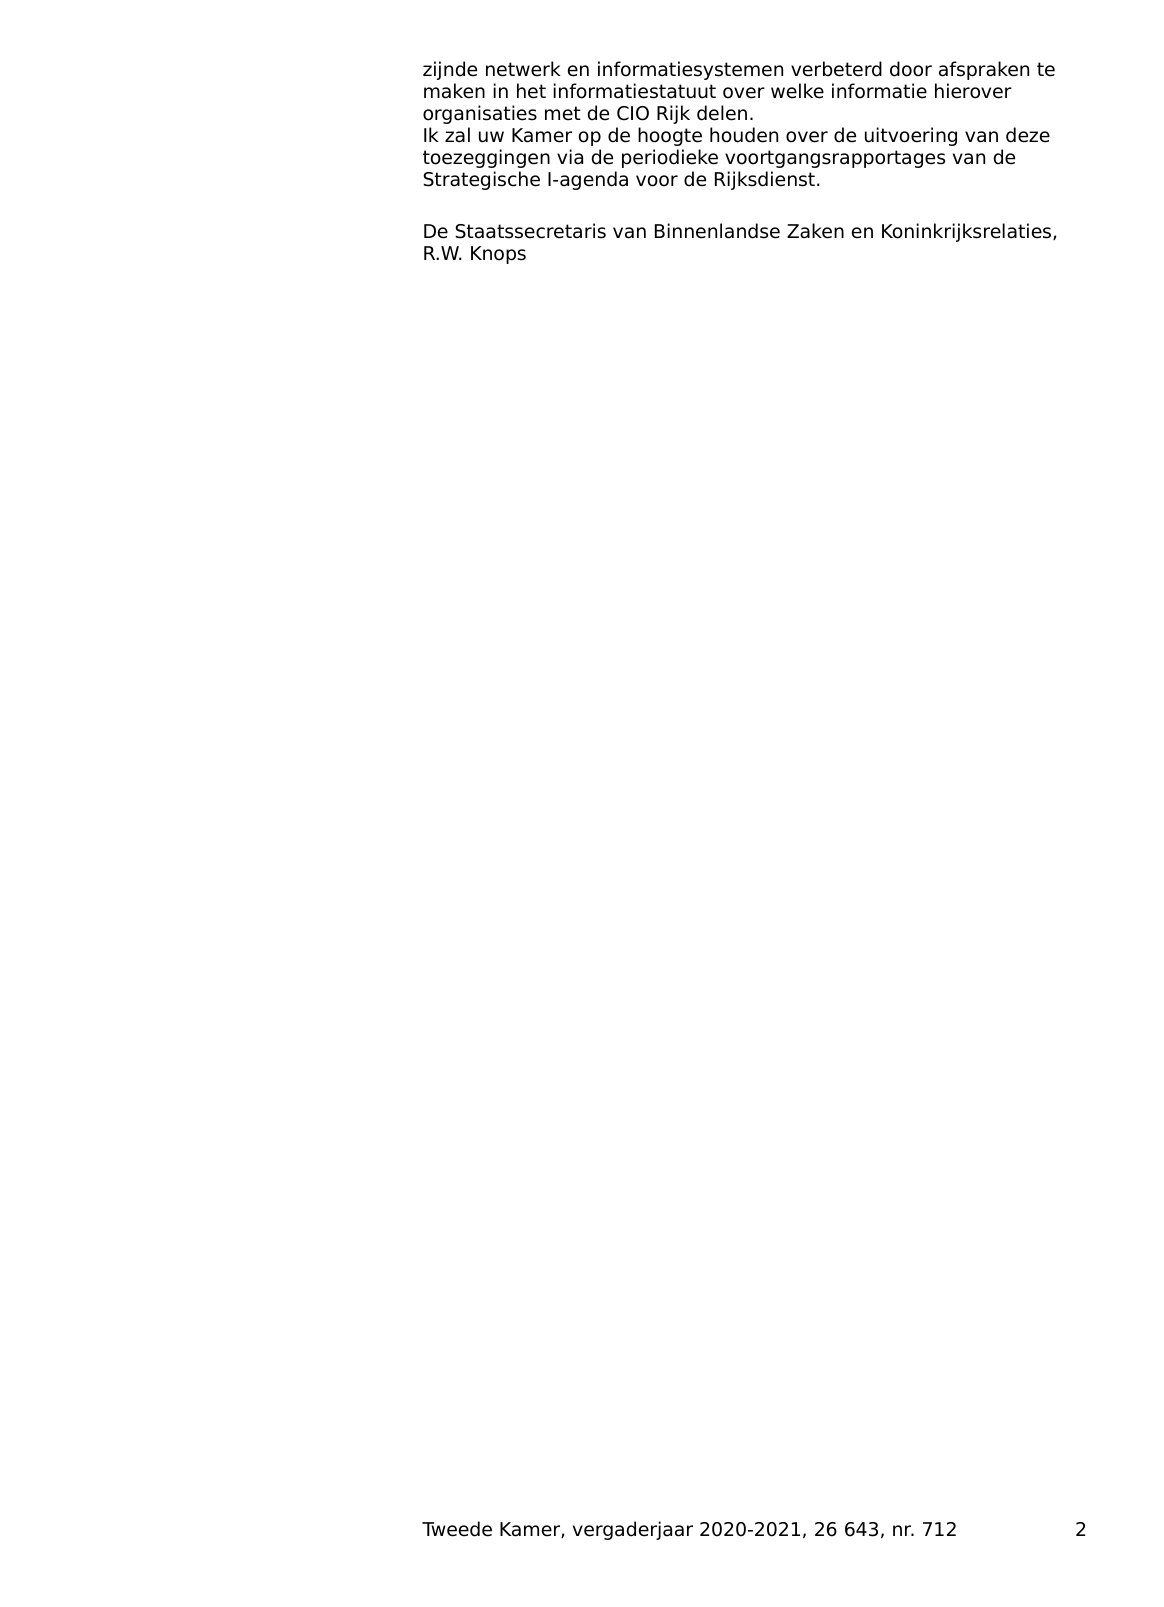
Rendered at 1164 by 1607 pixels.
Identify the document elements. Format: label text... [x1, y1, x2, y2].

text De Staatssecretaris van Binnenlandse Zaken en Koninkrijksrelaties, R.W. Knops [422, 221, 1087, 265]
text zijnde netwerk en informatiesystemen verbeterd door afspraken te maken in het informatiestatuut over welke informatie hierover organisaties met de CIO Rijk delen. [422, 59, 1087, 125]
text Ik zal uw Kamer op de hoogte houden over de uitvoering van deze toezeggingen via de periodieke voortgangsrapportages van de Strategische I-agenda voor de Rijksdienst. [422, 125, 1087, 191]
